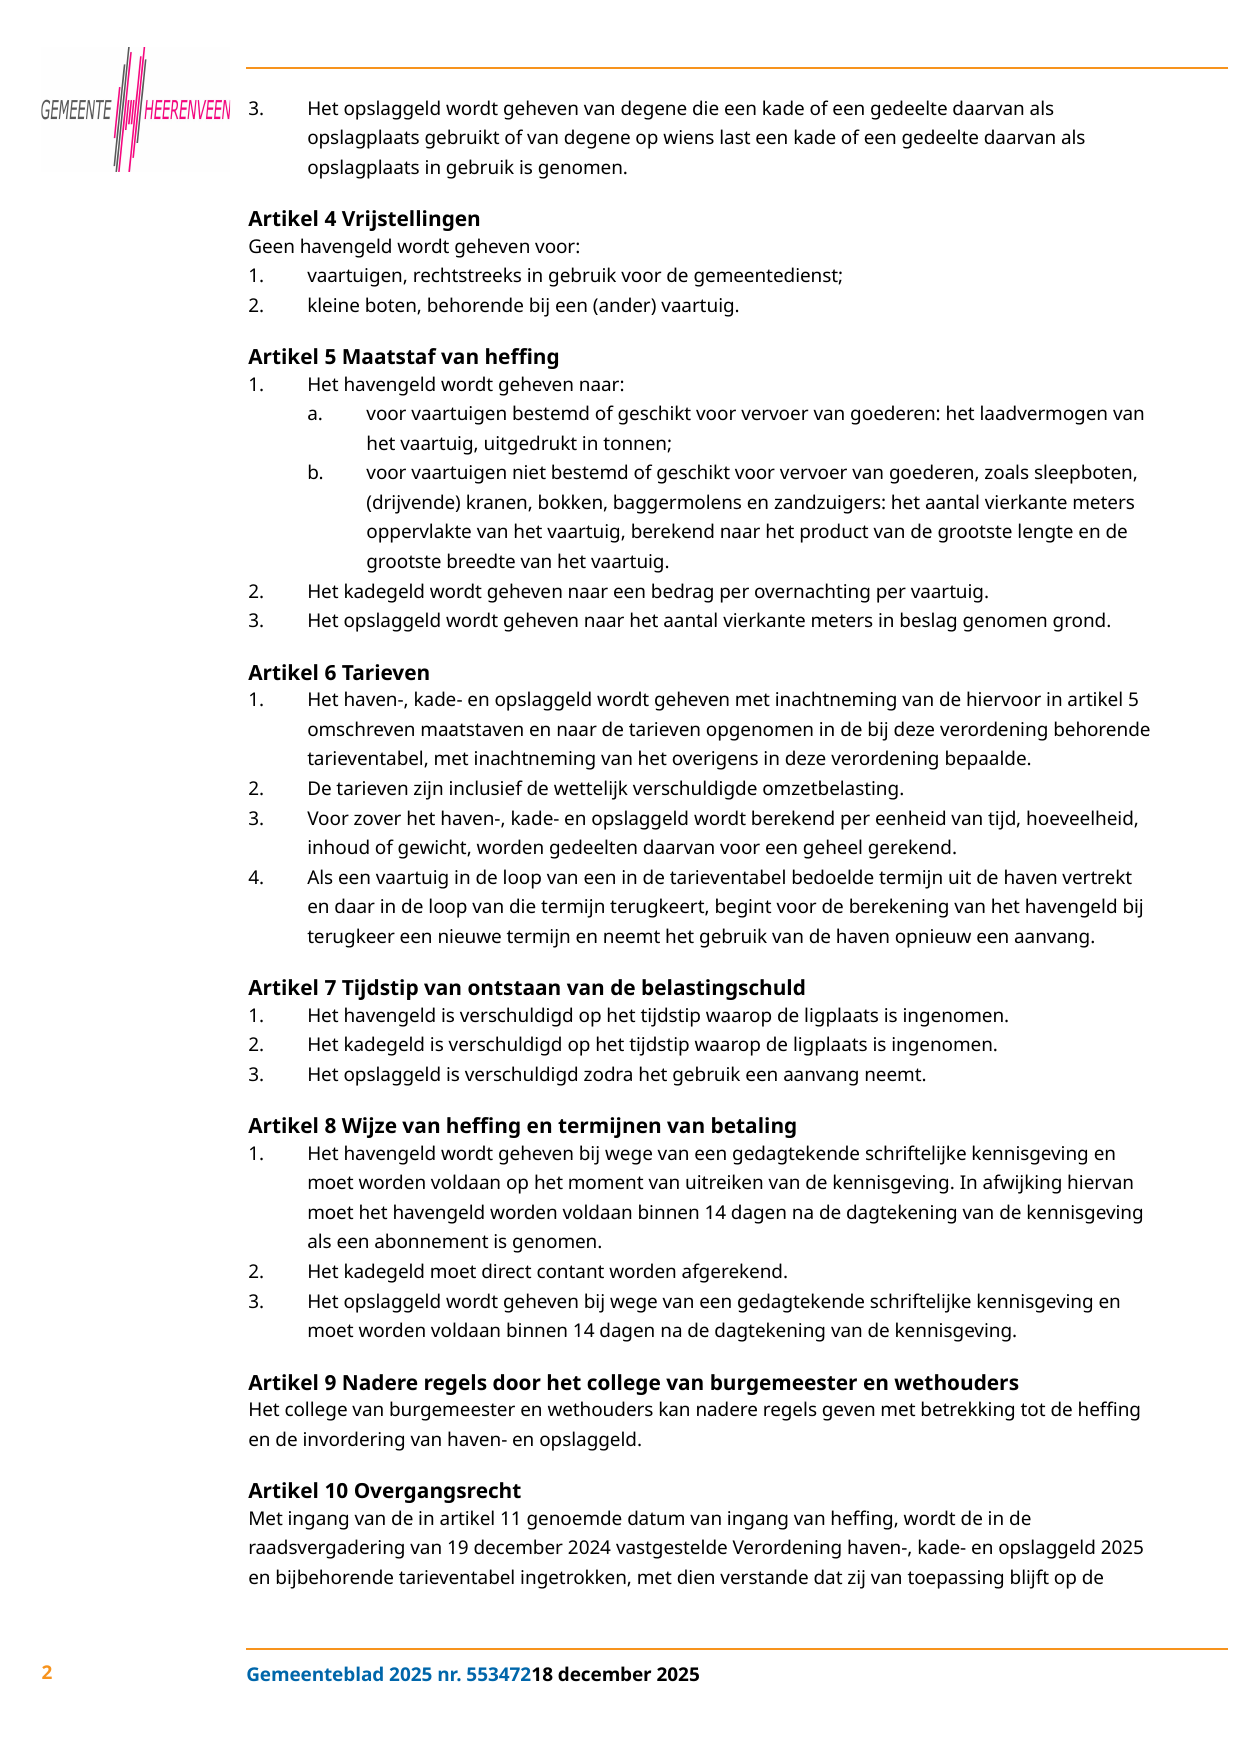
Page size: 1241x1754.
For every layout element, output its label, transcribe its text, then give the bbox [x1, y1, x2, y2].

picture [41, 47, 231, 172]
list Het opslaggeld wordt geheven naar het aantal vierkante meters in beslag genomen grond. [248, 607, 1152, 633]
list Het kadegeld moet direct contant worden afgerekend. [248, 1258, 1152, 1284]
list Het kadegeld is verschuldigd op het tijdstip waarop de ligplaats is ingenomen. [248, 1031, 1152, 1057]
list Voor zover het haven-, kade- en opslaggeld wordt berekend per eenheid van tijd, hoeveelheid, inhoud of gewicht, worden gedeelten daarvan voor een geheel gerekend. [248, 805, 1152, 860]
text Artikel 8 Wijze van heffing en termijnen van betaling [248, 1111, 1152, 1140]
text Artikel 5 Maatstaf van heffing [248, 342, 1152, 371]
list Het kadegeld wordt geheven naar een bedrag per overnachting per vaartuig. [248, 578, 1152, 604]
text Geen havengeld wordt geheven voor: [248, 233, 1152, 258]
list kleine boten, behorende bij een (ander) vaartuig. [248, 292, 1152, 318]
text Artikel 10 Overgangsrecht [248, 1476, 1152, 1505]
text Artikel 9 Nadere regels door het college van burgemeester en wethouders [248, 1368, 1152, 1396]
list Het opslaggeld is verschuldigd zodra het gebruik een aanvang neemt. [248, 1061, 1152, 1087]
list Het opslaggeld wordt geheven bij wege van een gedagtekende schriftelijke kennisgeving en moet worden voldaan binnen 14 dagen na de dagtekening van de kennisgeving. [248, 1288, 1152, 1343]
text Het college van burgemeester en wethouders kan nadere regels geven met betrekking tot de heffing en de invordering van haven- en opslaggeld. [248, 1396, 1152, 1452]
text Artikel 6 Tarieven [248, 658, 1152, 686]
list Het havengeld wordt geheven bij wege van een gedagtekende schriftelijke kennisgeving en moet worden voldaan op het moment van uitreiken van de kennisgeving. In afwijking hiervan moet het havengeld worden voldaan binnen 14 dagen na de dagtekening van de kennisgeving als een abonnement is genomen. [248, 1140, 1152, 1254]
list voor vaartuigen bestemd of geschikt voor vervoer van goederen: het laadvermogen van het vaartuig, uitgedrukt in tonnen; [307, 400, 1152, 456]
list Het haven-, kade- en opslaggeld wordt geheven met inachtneming van de hiervoor in artikel 5 omschreven maatstaven en naar de tarieven opgenomen in de bij deze verordening behorende tarieventabel, met inachtneming van het overigens in deze verordening bepaalde. [248, 686, 1152, 771]
list Het havengeld wordt geheven naar: [248, 371, 1152, 397]
list Het havengeld is verschuldigd op het tijdstip waarop de ligplaats is ingenomen. [248, 1002, 1152, 1028]
text Artikel 7 Tijdstip van ontstaan van de belastingschuld [248, 973, 1152, 1002]
list Het opslaggeld wordt geheven van degene die een kade of een gedeelte daarvan als opslagplaats gebruikt of van degene op wiens last een kade of een gedeelte daarvan als opslagplaats in gebruik is genomen. [248, 95, 1152, 180]
list voor vaartuigen niet bestemd of geschikt voor vervoer van goederen, zoals sleepboten, (drijvende) kranen, bokken, baggermolens en zandzuigers: het aantal vierkante meters oppervlakte van het vaartuig, berekend naar het product van de grootste lengte en de grootste breedte van het vaartuig. [307, 459, 1152, 574]
text Met ingang van de in artikel 11 genoemde datum van ingang van heffing, wordt de in de raadsvergadering van 19 december 2024 vastgestelde Verordening haven-, kade- en opslaggeld 2025 en bijbehorende tarieventabel ingetrokken, met dien verstande dat zij van toepassing blijft op de [248, 1505, 1152, 1589]
text Artikel 4 Vrijstellingen [248, 204, 1152, 233]
list De tarieven zijn inclusief de wettelijk verschuldigde omzetbelasting. [248, 775, 1152, 801]
list Als een vaartuig in de loop van een in de tarieventabel bedoelde termijn uit de haven vertrekt en daar in de loop van die termijn terugkeert, begint voor de berekening van het havengeld bij terugkeer een nieuwe termijn en neemt het gebruik van de haven opnieuw een aanvang. [248, 864, 1152, 949]
list vaartuigen, rechtstreeks in gebruik voor de gemeentedienst; [248, 262, 1152, 288]
